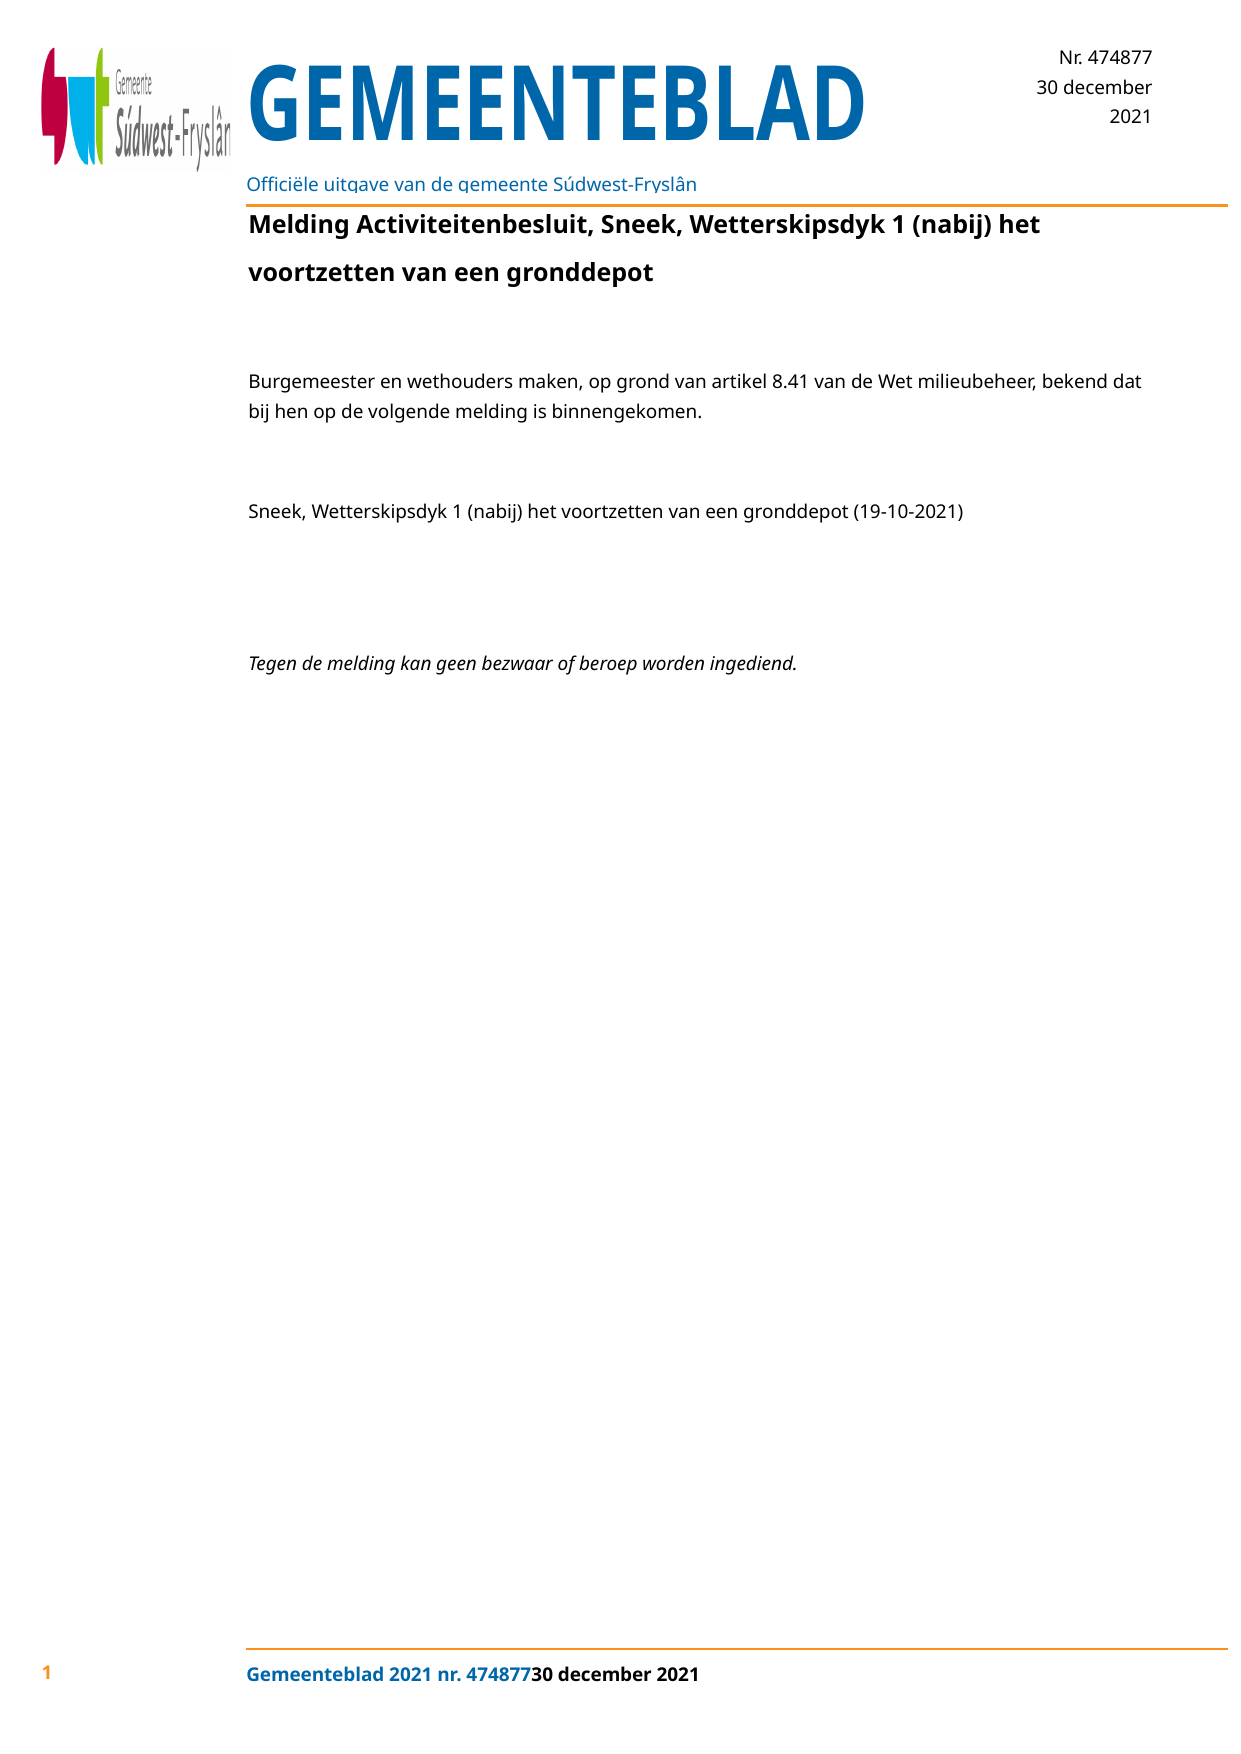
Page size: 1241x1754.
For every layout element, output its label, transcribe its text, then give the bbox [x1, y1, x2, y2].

text Sneek, Wetterskipsdyk 1 (nabij) het voortzetten van een gronddepot (19-10-2021) [248, 499, 1152, 524]
text Burgemeester en wethouders maken, op grond van artikel 8.41 van de Wet milieubeheer, bekend dat bij hen op de volgende melding is binnengekomen. [248, 368, 1152, 424]
text Tegen de melding kan geen bezwaar of beroep worden ingediend. [248, 650, 1152, 676]
text Melding Activiteitenbesluit, Sneek, Wetterskipsdyk 1 (nabij) het voortzetten van een gronddepot [248, 207, 1152, 288]
picture [41, 47, 231, 172]
